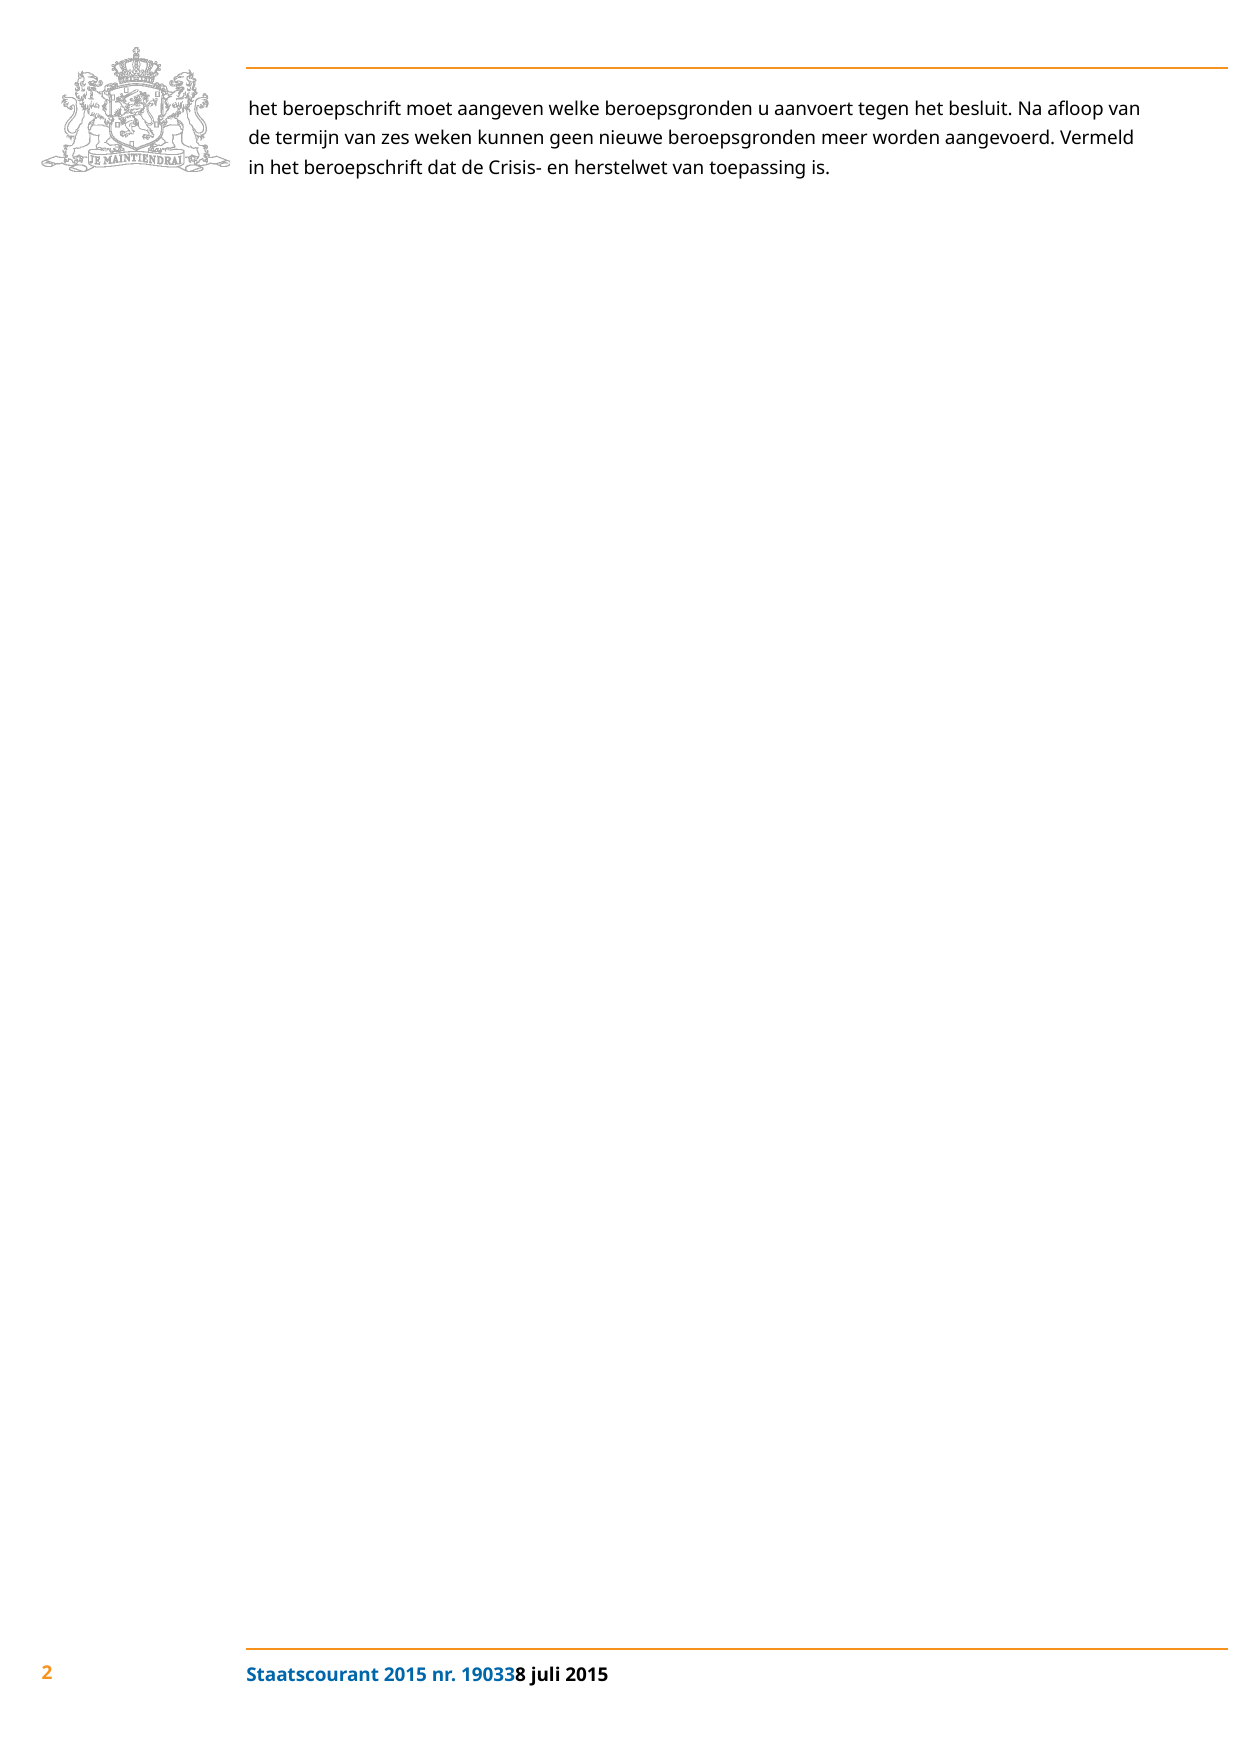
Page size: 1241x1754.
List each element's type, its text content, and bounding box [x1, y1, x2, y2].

text het beroepschrift moet aangeven welke beroepsgronden u aanvoert tegen het besluit. Na afloop van de termijn van zes weken kunnen geen nieuwe beroepsgronden meer worden aangevoerd. Vermeld in het beroepschrift dat de Crisis- en herstelwet van toepassing is. [248, 95, 1152, 180]
picture [41, 47, 231, 172]
